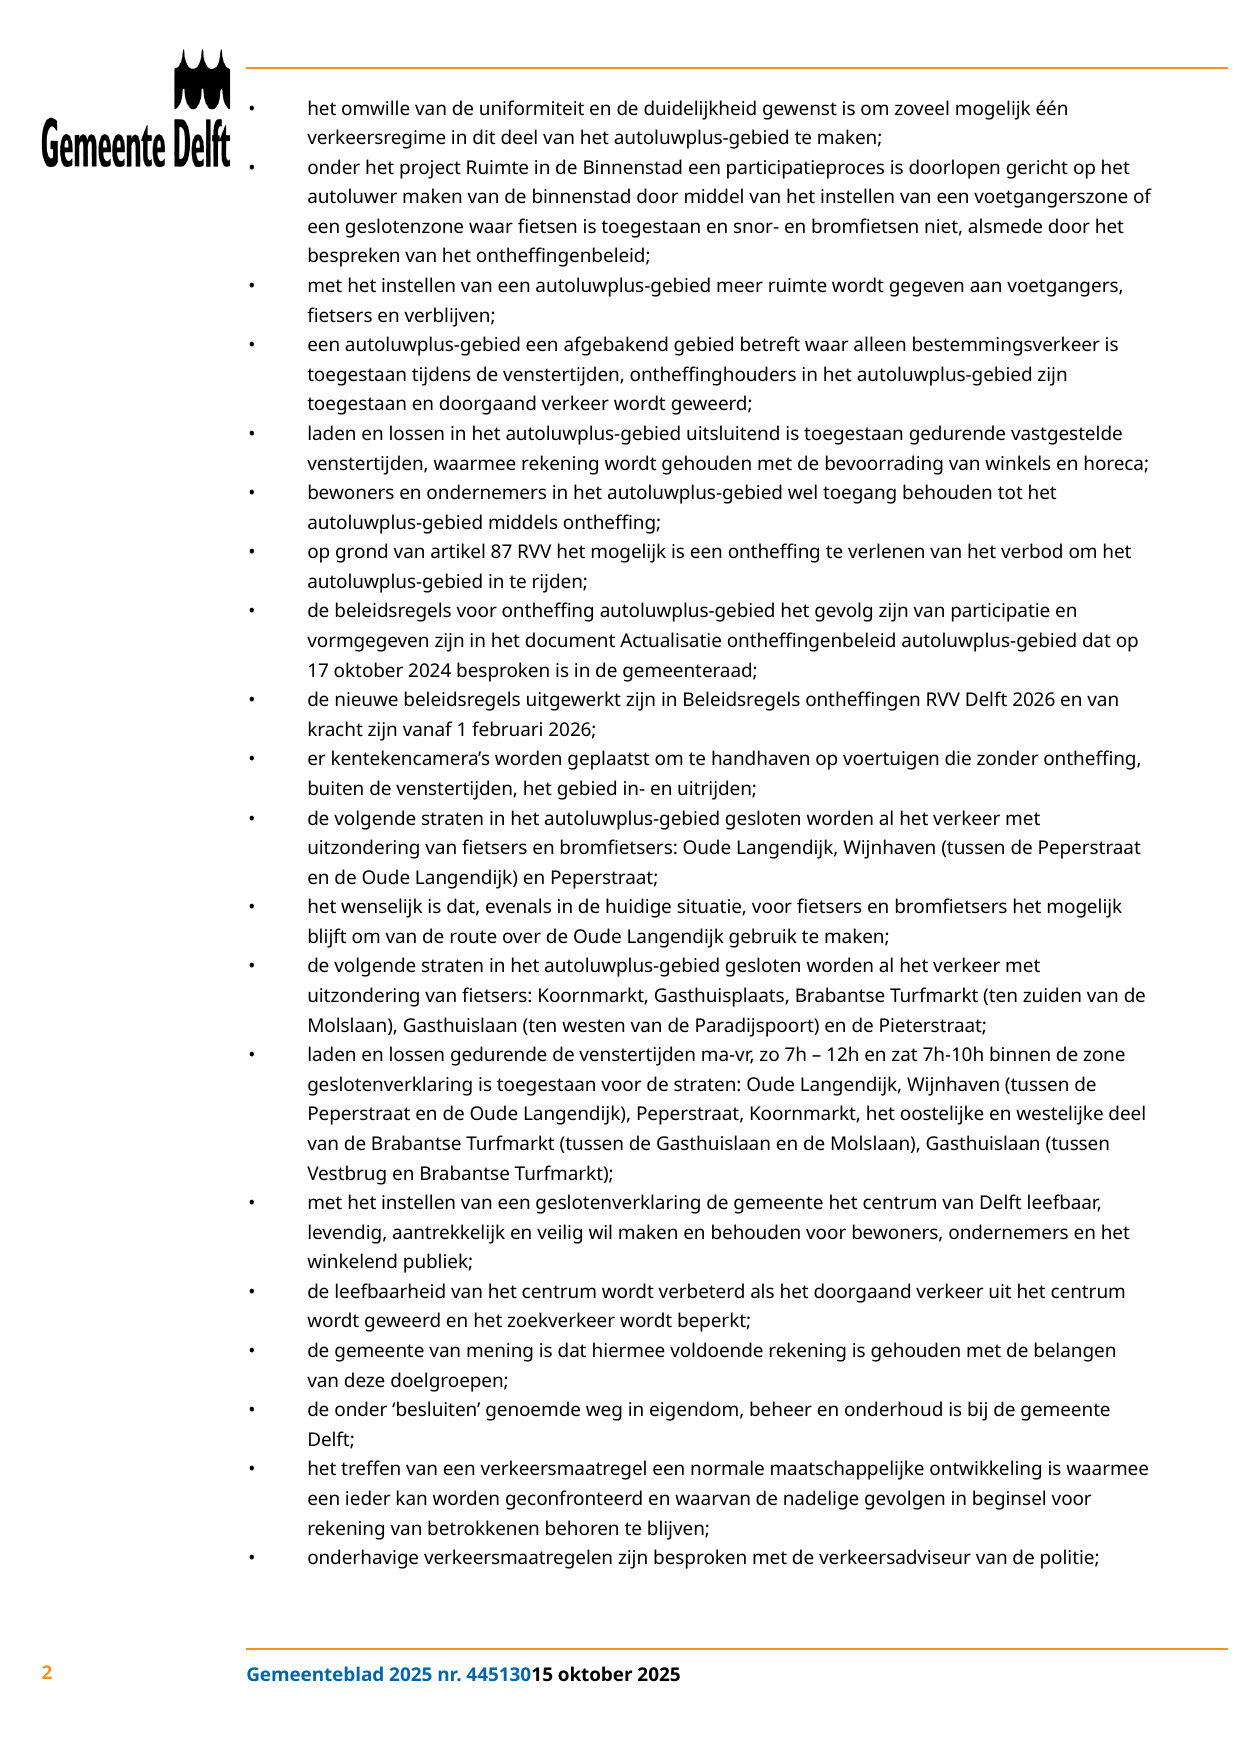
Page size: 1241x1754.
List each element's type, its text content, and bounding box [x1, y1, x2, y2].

list het treffen van een verkeersmaatregel een normale maatschappelijke ontwikkeling is waarmee een ieder kan worden geconfronteerd en waarvan de nadelige gevolgen in beginsel voor rekening van betrokkenen behoren te blijven; [248, 1456, 1152, 1541]
list de volgende straten in het autoluwplus-gebied gesloten worden al het verkeer met uitzondering van fietsers en bromfietsers: Oude Langendijk, Wijnhaven (tussen de Peperstraat en de Oude Langendijk) en Peperstraat; [248, 805, 1152, 890]
list onder het project Ruimte in de Binnenstad een participatieproces is doorlopen gericht op het autoluwer maken van de binnenstad door middel van het instellen van een voetgangerszone of een geslotenzone waar fietsen is toegestaan en snor- en bromfietsen niet, alsmede door het bespreken van het ontheffingenbeleid; [248, 154, 1152, 268]
list de onder ‘besluiten’ genoemde weg in eigendom, beheer en onderhoud is bij de gemeente Delft; [248, 1396, 1152, 1452]
list onderhavige verkeersmaatregelen zijn besproken met de verkeersadviseur van de politie; [248, 1544, 1152, 1570]
list met het instellen van een geslotenverklaring de gemeente het centrum van Delft leefbaar, levendig, aantrekkelijk en veilig wil maken en behouden voor bewoners, ondernemers en het winkelend publiek; [248, 1189, 1152, 1274]
picture [41, 47, 231, 172]
list laden en lossen in het autoluwplus-gebied uitsluitend is toegestaan gedurende vastgestelde venstertijden, waarmee rekening wordt gehouden met de bevoorrading van winkels en horeca; [248, 420, 1152, 476]
list de nieuwe beleidsregels uitgewerkt zijn in Beleidsregels ontheffingen RVV Delft 2026 en van kracht zijn vanaf 1 februari 2026; [248, 686, 1152, 742]
list bewoners en ondernemers in het autoluwplus-gebied wel toegang behouden tot het autoluwplus-gebied middels ontheffing; [248, 479, 1152, 535]
list met het instellen van een autoluwplus-gebied meer ruimte wordt gegeven aan voetgangers, fietsers en verblijven; [248, 272, 1152, 328]
list laden en lossen gedurende de venstertijden ma-vr, zo 7h – 12h en zat 7h-10h binnen de zone geslotenverklaring is toegestaan voor de straten: Oude Langendijk, Wijnhaven (tussen de Peperstraat en de Oude Langendijk), Peperstraat, Koornmarkt, het oostelijke en westelijke deel van de Brabantse Turfmarkt (tussen de Gasthuislaan en de Molslaan), Gasthuislaan (tussen Vestbrug en Brabantse Turfmarkt); [248, 1041, 1152, 1186]
list de leefbaarheid van het centrum wordt verbeterd als het doorgaand verkeer uit het centrum wordt geweerd en het zoekverkeer wordt beperkt; [248, 1278, 1152, 1333]
list op grond van artikel 87 RVV het mogelijk is een ontheffing te verlenen van het verbod om het autoluwplus-gebied in te rijden; [248, 538, 1152, 594]
list het omwille van de uniformiteit en de duidelijkheid gewenst is om zoveel mogelijk één verkeersregime in dit deel van het autoluwplus-gebied te maken; [248, 95, 1152, 150]
list een autoluwplus-gebied een afgebakend gebied betreft waar alleen bestemmingsverkeer is toegestaan tijdens de venstertijden, ontheffinghouders in het autoluwplus-gebied zijn toegestaan en doorgaand verkeer wordt geweerd; [248, 331, 1152, 416]
list er kentekencamera’s worden geplaatst om te handhaven op voertuigen die zonder ontheffing, buiten de venstertijden, het gebied in- en uitrijden; [248, 746, 1152, 801]
list de volgende straten in het autoluwplus-gebied gesloten worden al het verkeer met uitzondering van fietsers: Koornmarkt, Gasthuisplaats, Brabantse Turfmarkt (ten zuiden van de Molslaan), Gasthuislaan (ten westen van de Paradijspoort) en de Pieterstraat; [248, 953, 1152, 1038]
list de beleidsregels voor ontheffing autoluwplus-gebied het gevolg zijn van participatie en vormgegeven zijn in het document Actualisatie ontheffingenbeleid autoluwplus-gebied dat op 17 oktober 2024 besproken is in de gemeenteraad; [248, 598, 1152, 683]
list de gemeente van mening is dat hiermee voldoende rekening is gehouden met de belangen van deze doelgroepen; [248, 1337, 1152, 1393]
list het wenselijk is dat, evenals in de huidige situatie, voor fietsers en bromfietsers het mogelijk blijft om van de route over de Oude Langendijk gebruik te maken; [248, 893, 1152, 949]
